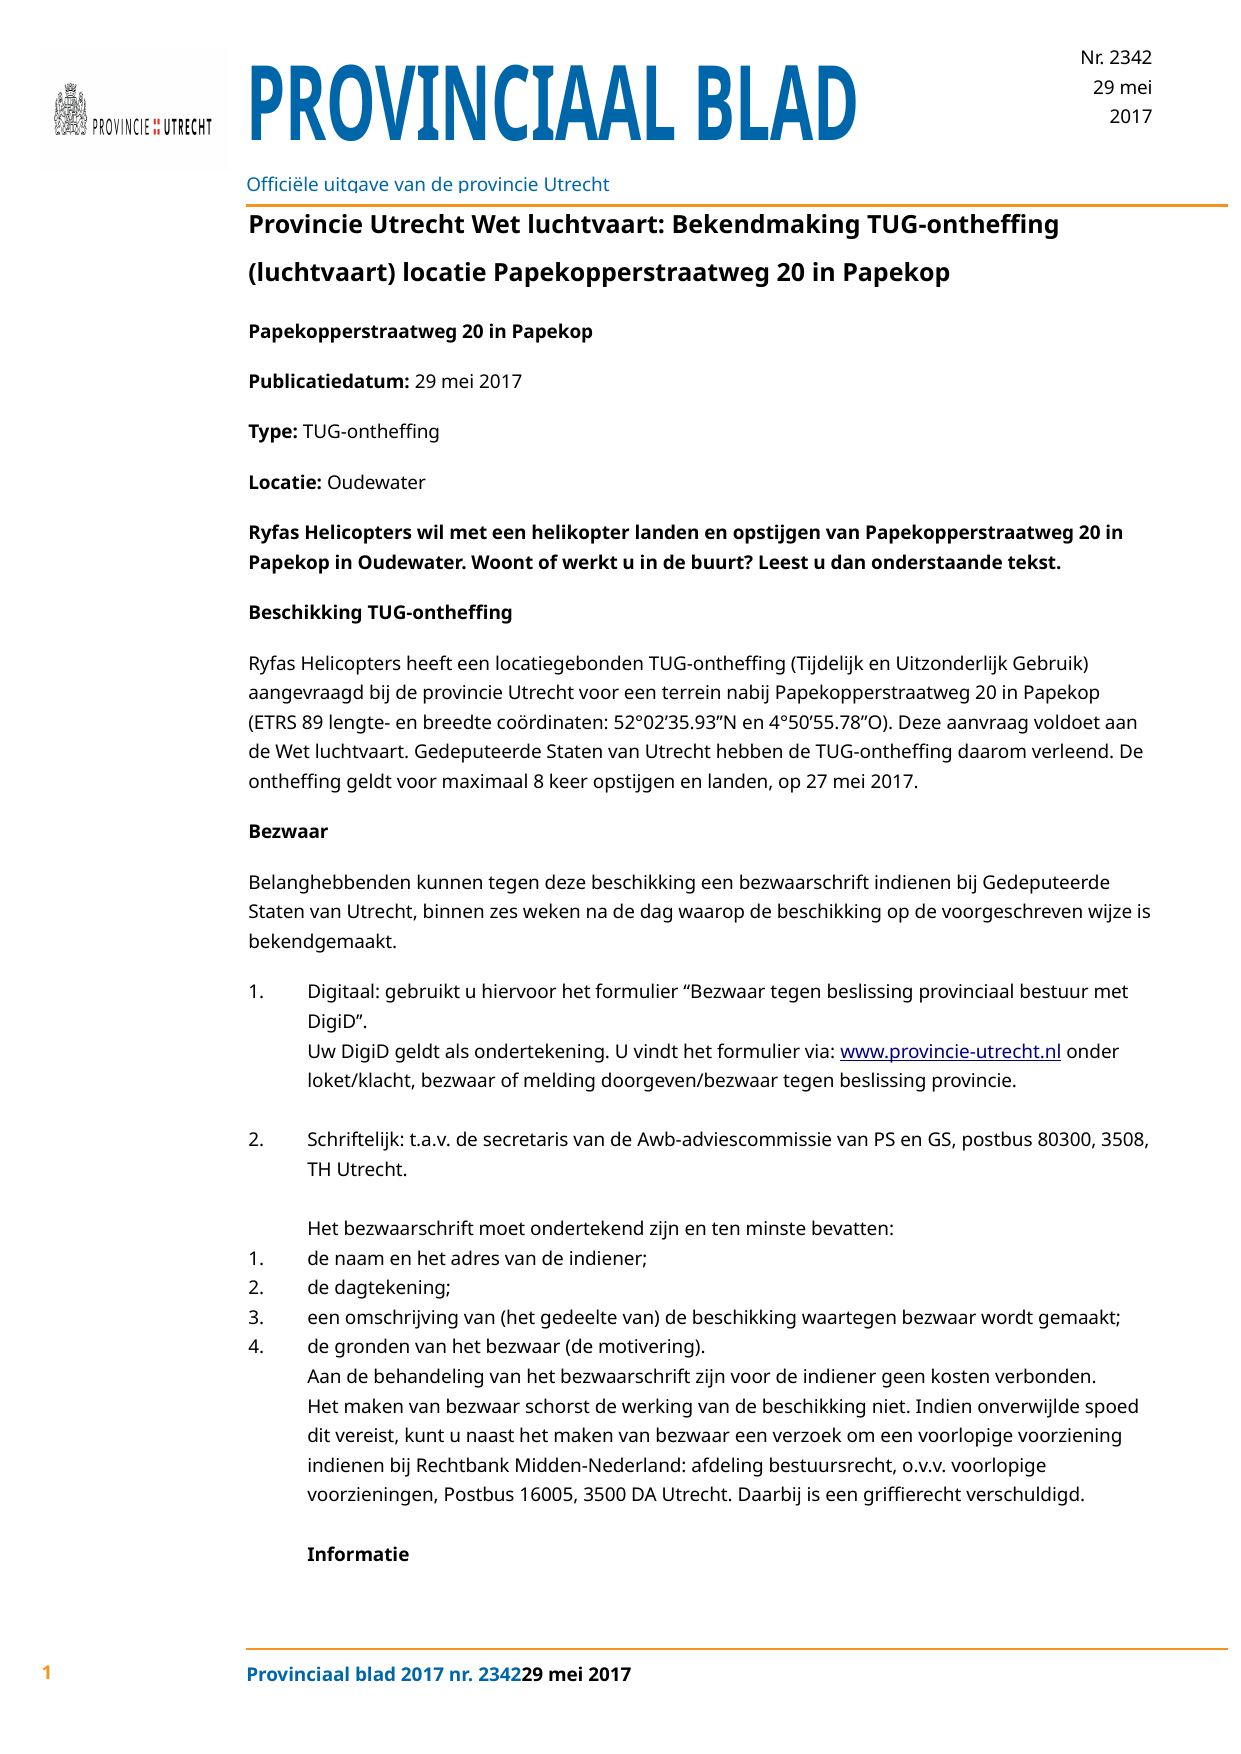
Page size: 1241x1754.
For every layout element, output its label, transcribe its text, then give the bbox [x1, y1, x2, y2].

list de gronden van het bezwaar (de motivering). [248, 1334, 1152, 1359]
text Belanghebbenden kunnen tegen deze beschikking een bezwaarschrift indienen bij Gedeputeerde Staten van Utrecht, binnen zes weken na de dag waarop de beschikking op de voorgeschreven wijze is bekendgemaakt. [248, 869, 1152, 954]
list de naam en het adres van de indiener; [248, 1245, 1152, 1271]
text Type: TUG-ontheffing [248, 419, 1152, 444]
text Publicatiedatum: 29 mei 2017 [248, 368, 1152, 394]
list Aan de behandeling van het bezwaarschrift zijn voor de indiener geen kosten verbonden. [248, 1363, 1152, 1389]
list Digitaal: gebruikt u hiervoor het formulier “Bezwaar tegen beslissing provinciaal bestuur met DigiD’’. [248, 979, 1152, 1034]
text Beschikking TUG-ontheffing [248, 599, 1152, 625]
picture [41, 47, 231, 172]
list Informatie [248, 1541, 1152, 1567]
list de dagtekening; [248, 1274, 1152, 1300]
list Uw DigiD geldt als ondertekening. U vindt het formulier via: www.provincie-utrecht.nl onder loket/klacht, bezwaar of melding doorgeven/bezwaar tegen beslissing provincie. [248, 1038, 1152, 1093]
list Schriftelijk: t.a.v. de secretaris van de Awb-adviescommissie van PS en GS, postbus 80300, 3508, TH Utrecht. [248, 1127, 1152, 1182]
list Het maken van bezwaar schorst de werking van de beschikking niet. Indien onverwijlde spoed dit vereist, kunt u naast het maken van bezwaar een verzoek om een voorlopige voorziening indienen bij Rechtbank Midden-Nederland: afdeling bestuursrecht, o.v.v. voorlopige voorzieningen, Postbus 16005, 3500 DA Utrecht. Daarbij is een griffierecht verschuldigd. [248, 1393, 1152, 1507]
list Het bezwaarschrift moet ondertekend zijn en ten minste bevatten: [248, 1215, 1152, 1241]
text Papekopperstraatweg 20 in Papekop [248, 318, 1152, 344]
text Provincie Utrecht Wet luchtvaart: Bekendmaking TUG-ontheffing (luchtvaart) locatie Papekopperstraatweg 20 in Papekop [248, 207, 1152, 288]
text Bezwaar [248, 819, 1152, 844]
text Ryfas Helicopters heeft een locatiegebonden TUG-ontheffing (Tijdelijk en Uitzonderlijk Gebruik) aangevraagd bij de provincie Utrecht voor een terrein nabij Papekopperstraatweg 20 in Papekop (ETRS 89 lengte- en breedte coördinaten: 52°02’35.93’’N en 4°50’55.78’’O). Deze aanvraag voldoet aan de Wet luchtvaart. Gedeputeerde Staten van Utrecht hebben de TUG-ontheffing daarom verleend. De ontheffing geldt voor maximaal 8 keer opstijgen en landen, op 27 mei 2017. [248, 650, 1152, 794]
text Ryfas Helicopters wil met een helikopter landen en opstijgen van Papekopperstraatweg 20 in Papekop in Oudewater. Woont of werkt u in de buurt? Leest u dan onderstaande tekst. [248, 519, 1152, 575]
list een omschrijving van (het gedeelte van) de beschikking waartegen bezwaar wordt gemaakt; [248, 1304, 1152, 1330]
text Locatie: Oudewater [248, 469, 1152, 495]
